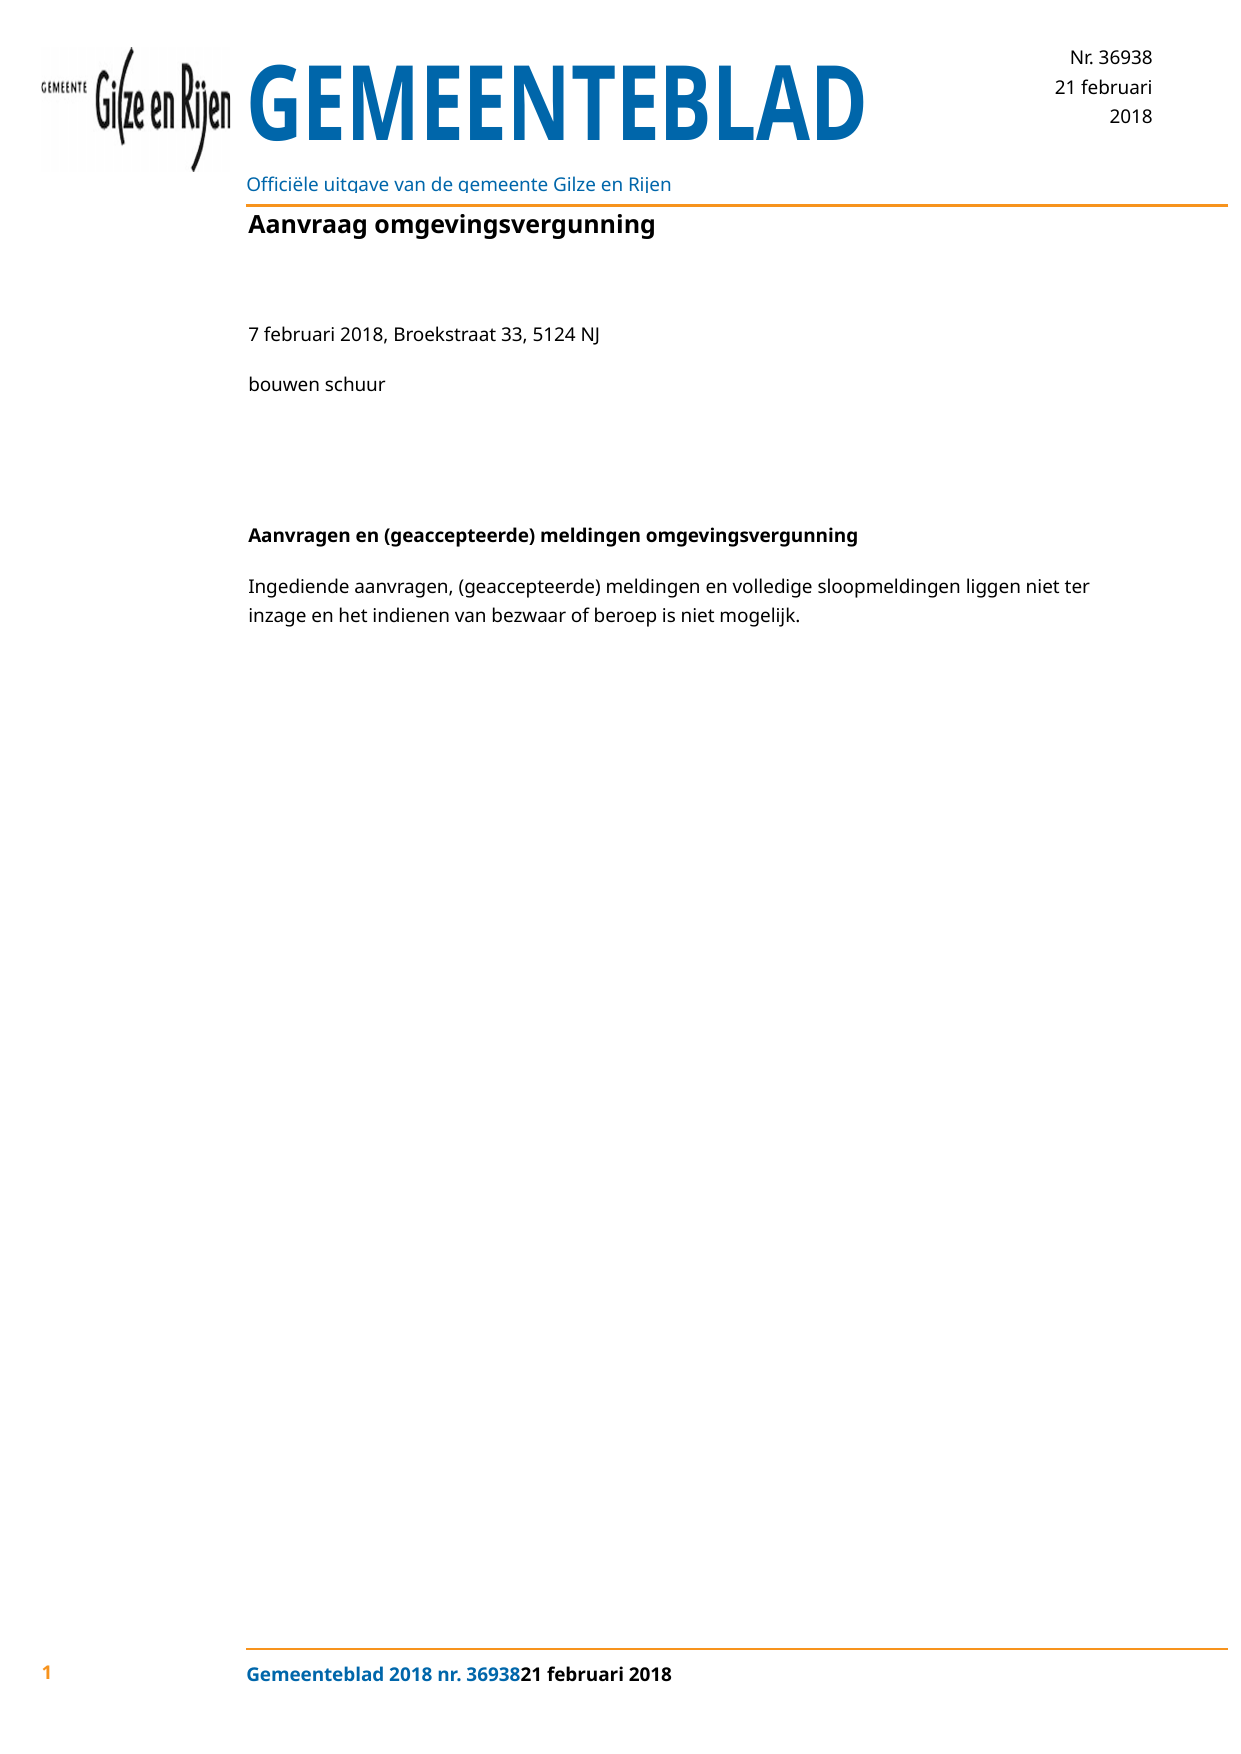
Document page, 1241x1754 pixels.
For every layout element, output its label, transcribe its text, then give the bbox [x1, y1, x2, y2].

text Aanvragen en (geaccepteerde) meldingen omgevingsvergunning [248, 522, 1152, 548]
text Aanvraag omgevingsvergunning [248, 207, 1152, 241]
text 7 februari 2018, Broekstraat 33, 5124 NJ [248, 321, 1152, 346]
picture [41, 47, 231, 172]
text Ingediende aanvragen, (geaccepteerde) meldingen en volledige sloopmeldingen liggen niet ter inzage en het indienen van bezwaar of beroep is niet mogelijk. [248, 573, 1152, 628]
text bouwen schuur [248, 371, 1152, 397]
